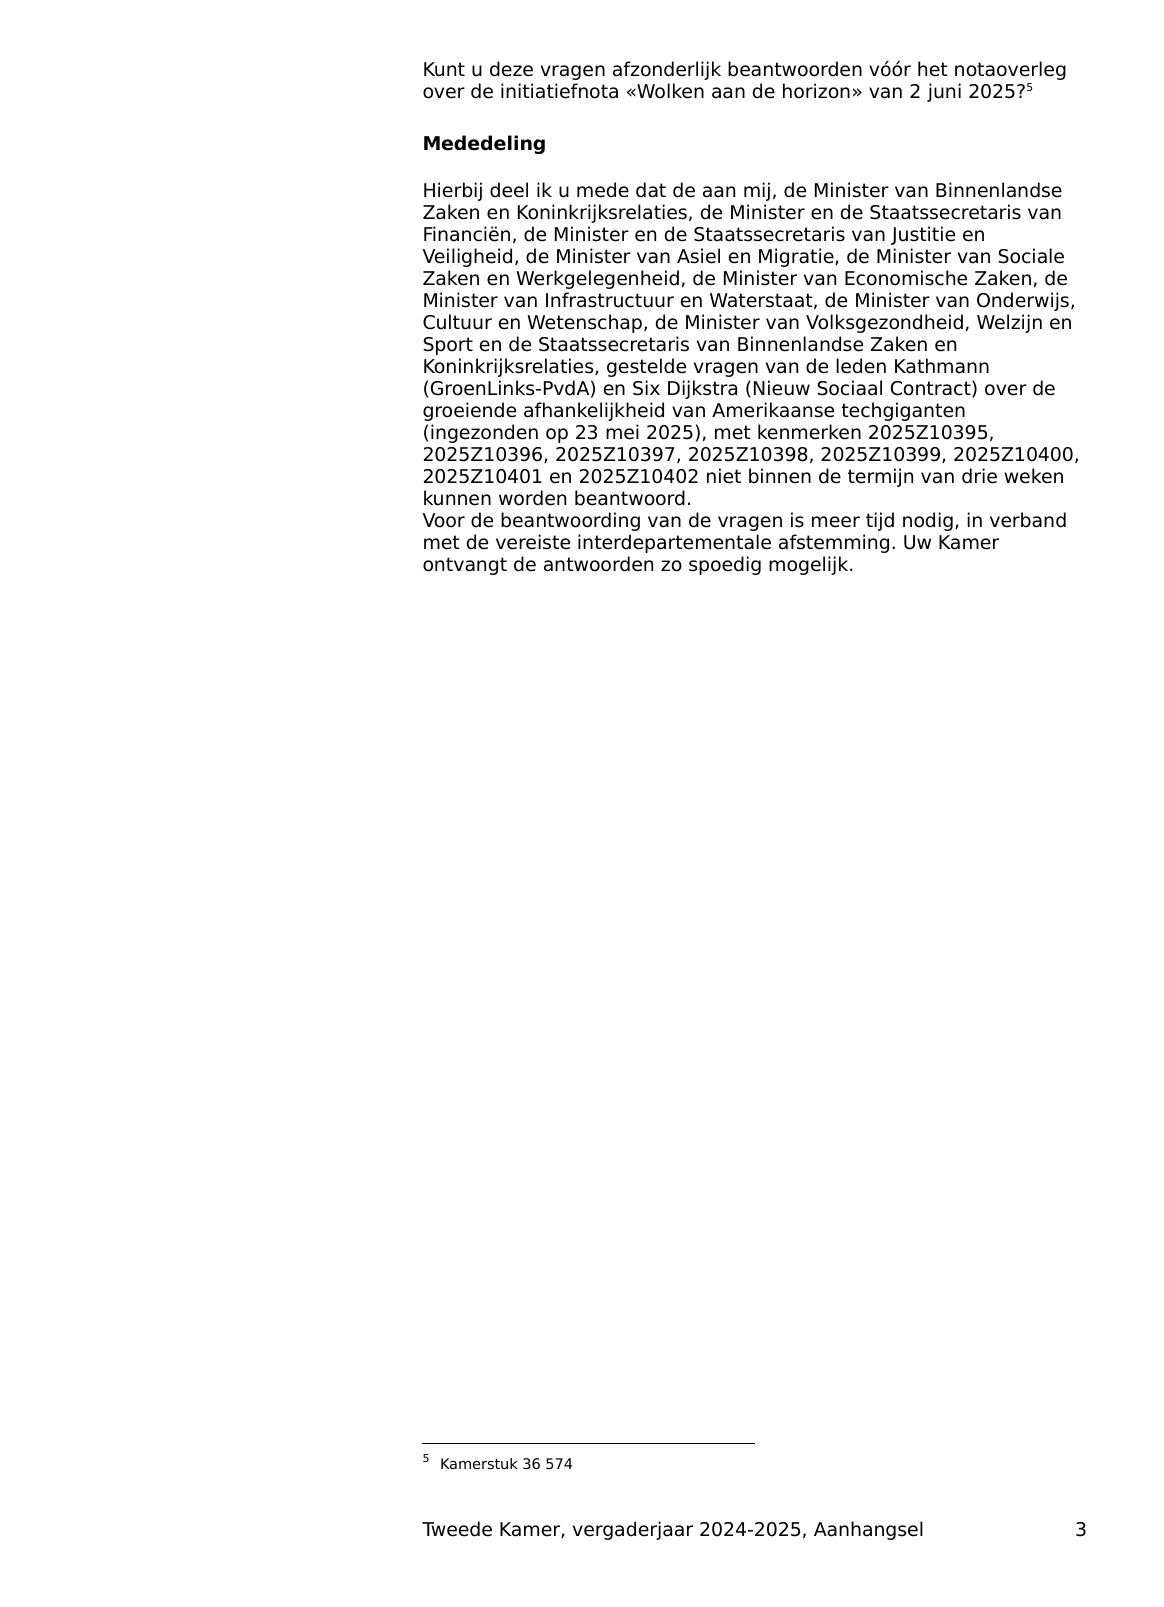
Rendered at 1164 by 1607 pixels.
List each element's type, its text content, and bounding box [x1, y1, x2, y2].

subtitle Mededeling [422, 133, 1087, 155]
text Voor de beantwoording van de vragen is meer tijd nodig, in verband met de vereiste interdepartementale afstemming. Uw Kamer ontvangt de antwoorden zo spoedig mogelijk. [422, 510, 1087, 576]
text Kunt u deze vragen afzonderlijk beantwoorden vóór het notaoverleg over de initiatiefnota «Wolken aan de horizon» van 2 juni 2025? [422, 59, 1087, 103]
text Hierbij deel ik u mede dat de aan mij, de Minister van Binnenlandse Zaken en Koninkrijksrelaties, de Minister en de Staatssecretaris van Financiën, de Minister en de Staatssecretaris van Justitie en Veiligheid, de Minister van Asiel en Migratie, de Minister van Sociale Zaken en Werkgelegenheid, de Minister van Economische Zaken, de Minister van Infrastructuur en Waterstaat, de Minister van Onderwijs, Cultuur en Wetenschap, de Minister van Volksgezondheid, Welzijn en Sport en de Staatssecretaris van Binnenlandse Zaken en Koninkrijksrelaties, gestelde vragen van de leden Kathmann (GroenLinks-PvdA) en Six Dijkstra (Nieuw Sociaal Contract) over de groeiende afhankelijkheid van Amerikaanse techgiganten (ingezonden op 23 mei 2025), met kenmerken 2025Z10395, 2025Z10396, 2025Z10397, 2025Z10398, 2025Z10399, 2025Z10400, 2025Z10401 en 2025Z10402 niet binnen de termijn van drie weken kunnen worden beantwoord. [422, 180, 1087, 510]
text Kamerstuk 36 574 [422, 1452, 1087, 1474]
